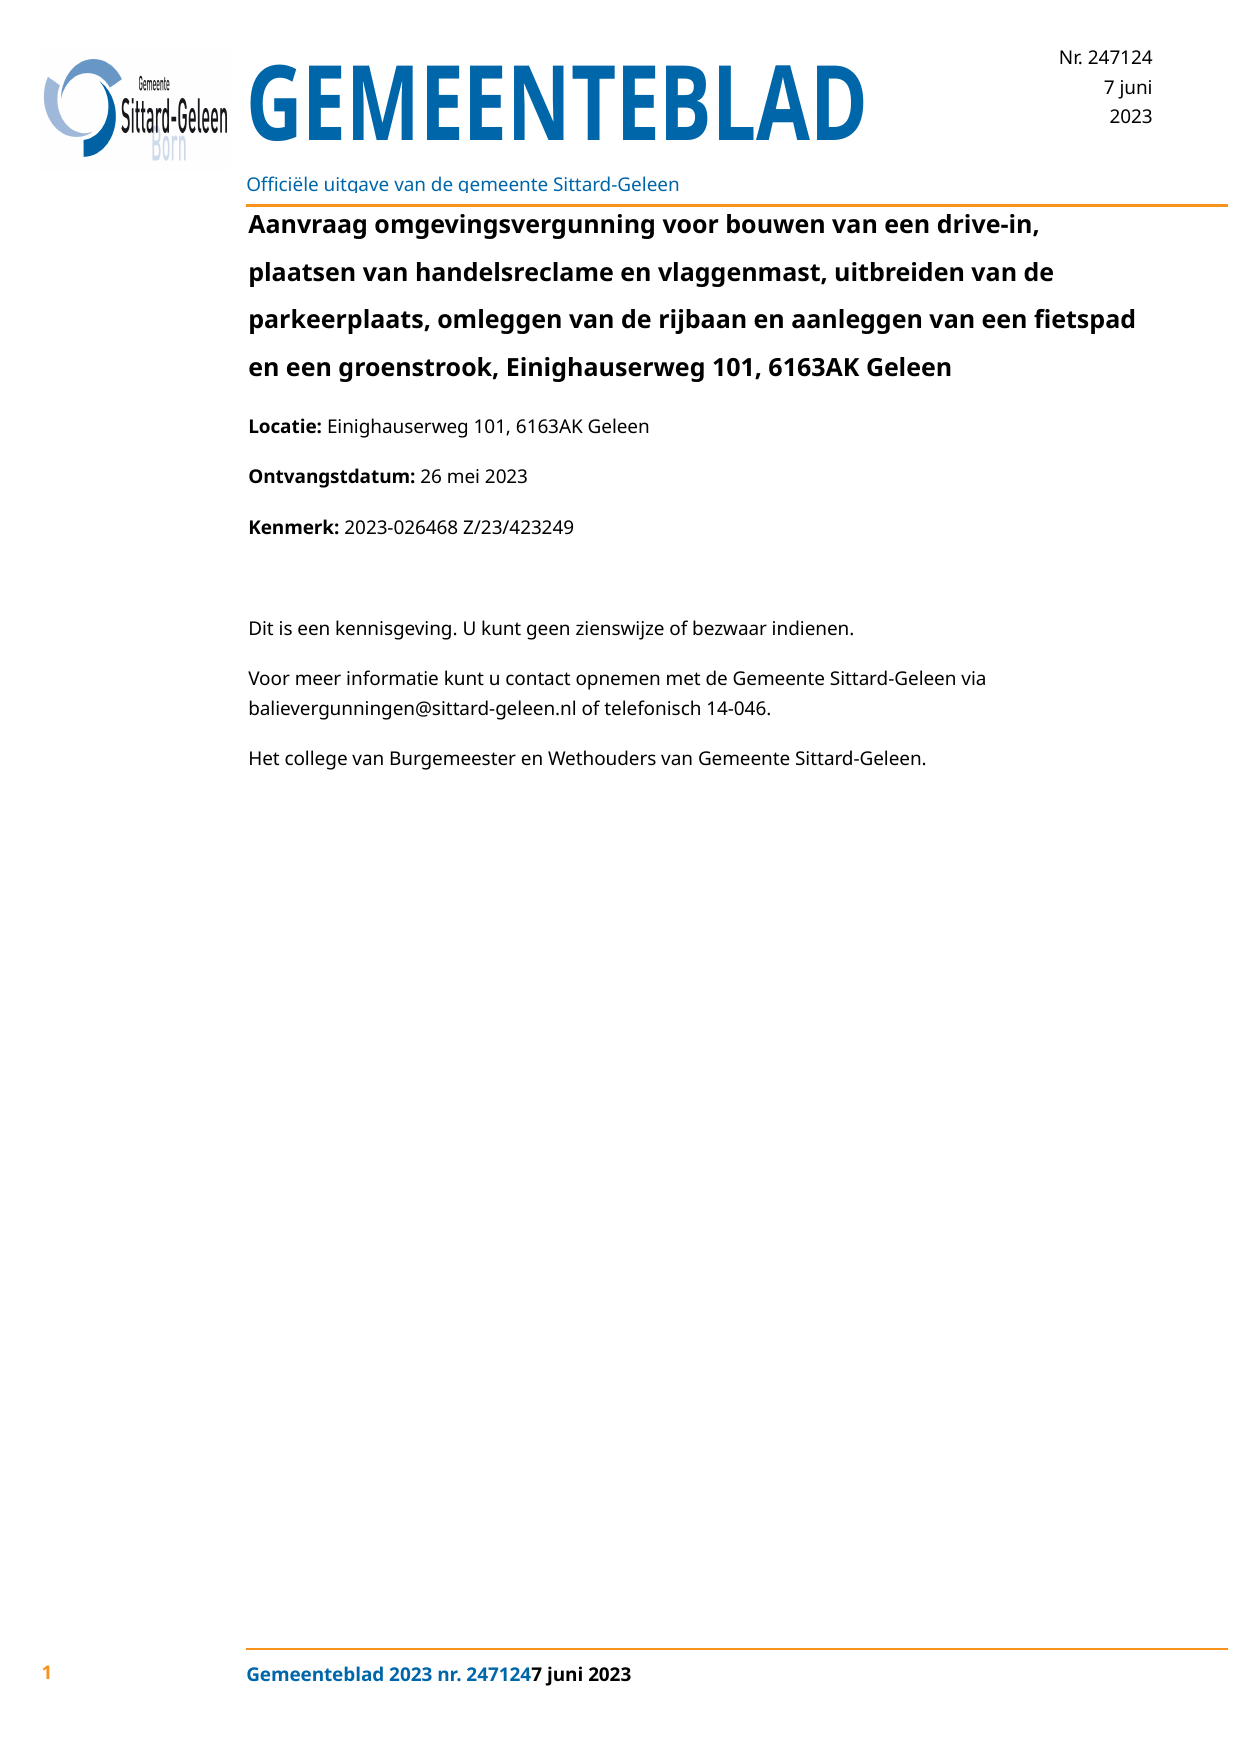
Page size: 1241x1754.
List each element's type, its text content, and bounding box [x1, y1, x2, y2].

text Locatie: Einighauserweg 101, 6163AK Geleen [248, 413, 1152, 439]
text Aanvraag omgevingsvergunning voor bouwen van een drive-in, plaatsen van handelsreclame en vlaggenmast, uitbreiden van de parkeerplaats, omleggen van de rijbaan en aanleggen van een fietspad en een groenstrook, Einighauserweg 101, 6163AK Geleen [248, 207, 1152, 384]
text Kenmerk: 2023-026468 Z/23/423249 [248, 514, 1152, 540]
text Voor meer informatie kunt u contact opnemen met de Gemeente Sittard-Geleen via balievergunningen@sittard-geleen.nl of telefonisch 14-046. [248, 665, 1152, 721]
text Het college van Burgemeester en Wethouders van Gemeente Sittard-Geleen. [248, 745, 1152, 771]
text Dit is een kennisgeving. U kunt geen zienswijze of bezwaar indienen. [248, 615, 1152, 641]
text Ontvangstdatum: 26 mei 2023 [248, 463, 1152, 489]
picture [41, 47, 231, 172]
